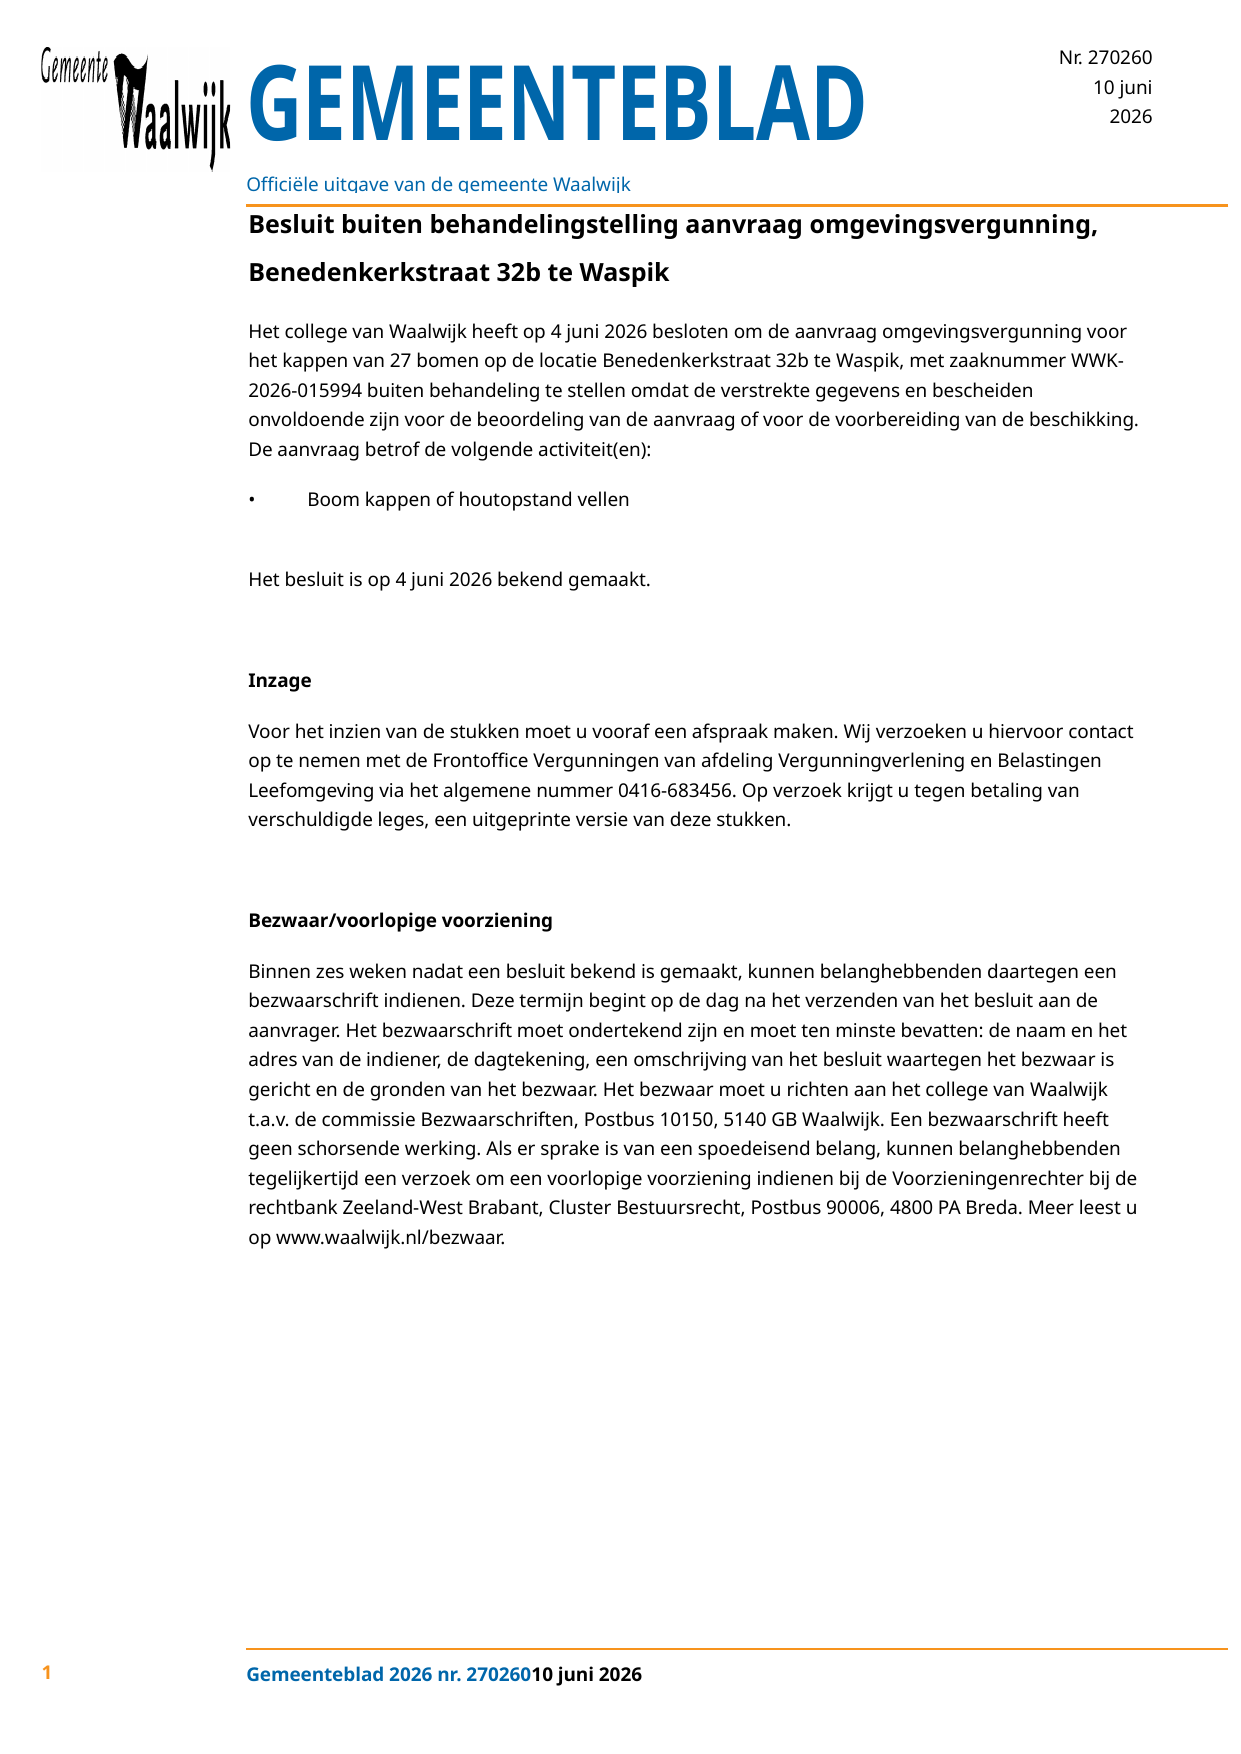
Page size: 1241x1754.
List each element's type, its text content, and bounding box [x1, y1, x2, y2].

text Het college van Waalwijk heeft op 4 juni 2026 besloten om de aanvraag omgevingsvergunning voor het kappen van 27 bomen op de locatie Benedenkerkstraat 32b te Waspik, met zaaknummer WWK-2026-015994 buiten behandeling te stellen omdat de verstrekte gegevens en bescheiden onvoldoende zijn voor de beoordeling van de aanvraag of voor de voorbereiding van de beschikking. De aanvraag betrof de volgende activiteit(en): [248, 318, 1152, 462]
text Besluit buiten behandelingstelling aanvraag omgevingsvergunning, Benedenkerkstraat 32b te Waspik [248, 207, 1152, 288]
picture [41, 47, 231, 172]
text Voor het inzien van de stukken moet u vooraf een afspraak maken. Wij verzoeken u hiervoor contact op te nemen met de Frontoffice Vergunningen van afdeling Vergunningverlening en Belastingen Leefomgeving via het algemene nummer 0416-683456. Op verzoek krijgt u tegen betaling van verschuldigde leges, een uitgeprinte versie van deze stukken. [248, 718, 1152, 832]
text Bezwaar/voorlopige voorziening [248, 907, 1152, 933]
text Het besluit is op 4 juni 2026 bekend gemaakt. [248, 567, 1152, 592]
text Inzage [248, 667, 1152, 693]
text Binnen zes weken nadat een besluit bekend is gemaakt, kunnen belanghebbenden daartegen een bezwaarschrift indienen. Deze termijn begint op de dag na het verzenden van het besluit aan de aanvrager. Het bezwaarschrift moet ondertekend zijn en moet ten minste bevatten: de naam en het adres van de indiener, de dagtekening, een omschrijving van het besluit waartegen het bezwaar is gericht en de gronden van het bezwaar. Het bezwaar moet u richten aan het college van Waalwijk t.a.v. de commissie Bezwaarschriften, Postbus 10150, 5140 GB Waalwijk. Een bezwaarschrift heeft geen schorsende werking. Als er sprake is van een spoedeisend belang, kunnen belanghebbenden tegelijkertijd een verzoek om een voorlopige voorziening indienen bij de Voorzieningenrechter bij de rechtbank Zeeland-West Brabant, Cluster Bestuursrecht, Postbus 90006, 4800 PA Breda. Meer leest u op www.waalwijk.nl/bezwaar. [248, 958, 1152, 1250]
list Boom kappen of houtopstand vellen [248, 487, 1152, 512]
